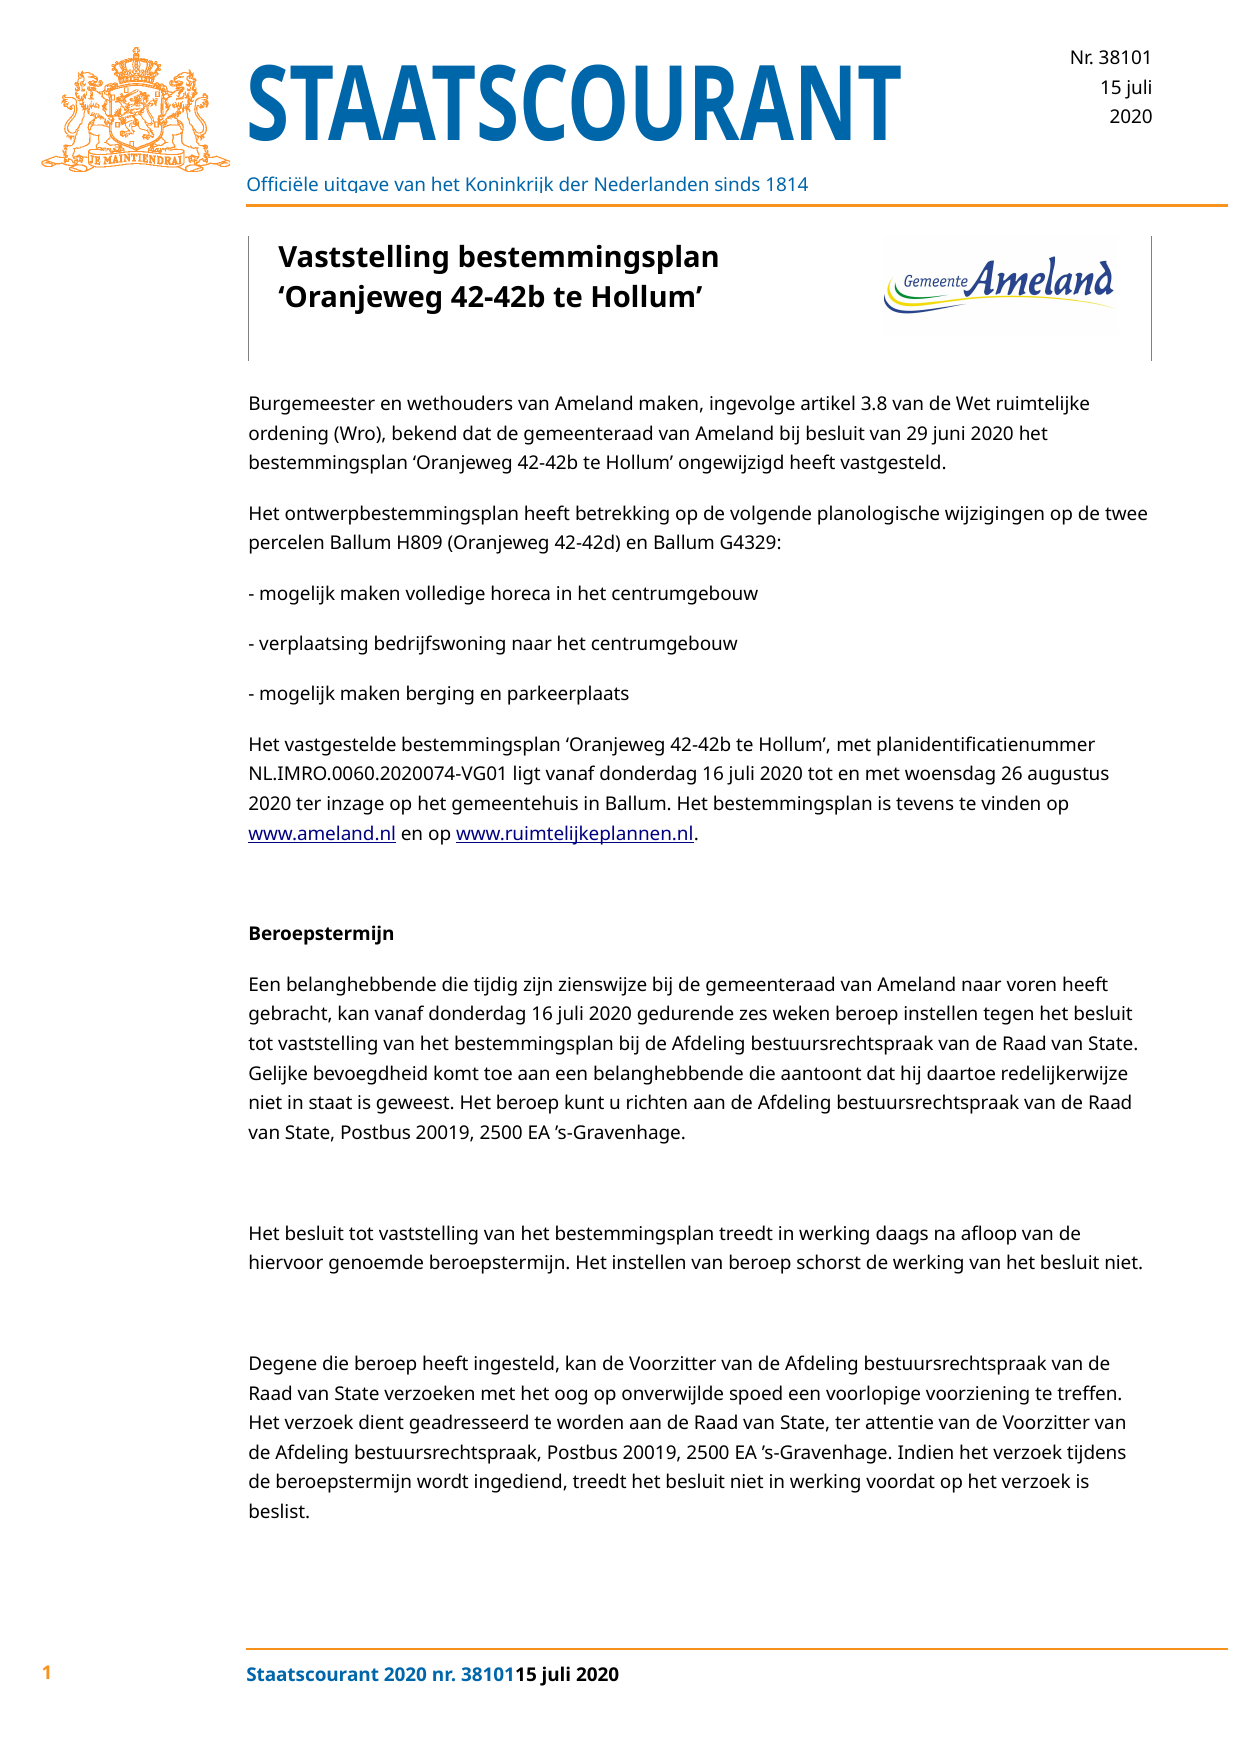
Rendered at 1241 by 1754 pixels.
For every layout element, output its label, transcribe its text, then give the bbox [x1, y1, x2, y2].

text Een belanghebbende die tijdig zijn zienswijze bij de gemeenteraad van Ameland naar voren heeft gebracht, kan vanaf donderdag 16 juli 2020 gedurende zes weken beroep instellen tegen het besluit tot vaststelling van het bestemmingsplan bij de Afdeling bestuursrechtspraak van de Raad van State. Gelijke bevoegdheid komt toe aan een belanghebbende die aantoont dat hij daartoe redelijkerwijze niet in staat is geweest. Het beroep kunt u richten aan de Afdeling bestuursrechtspraak van de Raad van State, Postbus 20019, 2500 EA ’s-Gravenhage. [248, 971, 1152, 1144]
text Degene die beroep heeft ingesteld, kan de Voorzitter van de Afdeling bestuursrechtspraak van de Raad van State verzoeken met het oog op onverwijlde spoed een voorlopige voorziening te treffen. Het verzoek dient geadresseerd te worden aan de Raad van State, ter attentie van de Voorzitter van de Afdeling bestuursrechtspraak, Postbus 20019, 2500 EA ’s-Gravenhage. Indien het verzoek tijdens de beroepstermijn wordt ingediend, treedt het besluit niet in werking voordat op het verzoek is beslist. [248, 1350, 1152, 1524]
text - verplaatsing bedrijfswoning naar het centrumgebouw [248, 630, 1152, 656]
text - mogelijk maken berging en parkeerplaats [248, 681, 1152, 706]
text Burgemeester en wethouders van Ameland maken, ingevolge artikel 3.8 van de Wet ruimtelijke ordening (Wro), bekend dat de gemeenteraad van Ameland bij besluit van 29 juni 2020 het bestemmingsplan ‘Oranjeweg 42-42b te Hollum’ ongewijzigd heeft vastgesteld. [248, 390, 1152, 475]
text - mogelijk maken volledige horeca in het centrumgebouw [248, 580, 1152, 605]
text Het vastgestelde bestemmingsplan ‘Oranjeweg 42-42b te Hollum’, met planidentificatienummer NL.IMRO.0060.2020074-VG01 ligt vanaf donderdag 16 juli 2020 tot en met woensdag 26 augustus 2020 ter inzage op het gemeentehuis in Ballum. Het bestemmingsplan is tevens te vinden op www.ameland.nl en op www.ruimtelijkeplannen.nl. [248, 731, 1152, 845]
picture [882, 236, 1119, 335]
text Beroepstermijn [248, 921, 1152, 946]
text Het ontwerpbestemmingsplan heeft betrekking op de volgende planologische wijzigingen op de twee percelen Ballum H809 (Oranjeweg 42-42d) en Ballum G4329: [248, 500, 1152, 555]
table_header [850, 236, 1151, 361]
table_header Vaststelling bestemmingsplan ‘Oranjeweg 42-42b te Hollum’ [249, 236, 850, 361]
picture [41, 47, 231, 172]
text Het besluit tot vaststelling van het bestemmingsplan treedt in werking daags na afloop van de hiervoor genoemde beroepstermijn. Het instellen van beroep schorst de werking van het besluit niet. [248, 1220, 1152, 1275]
